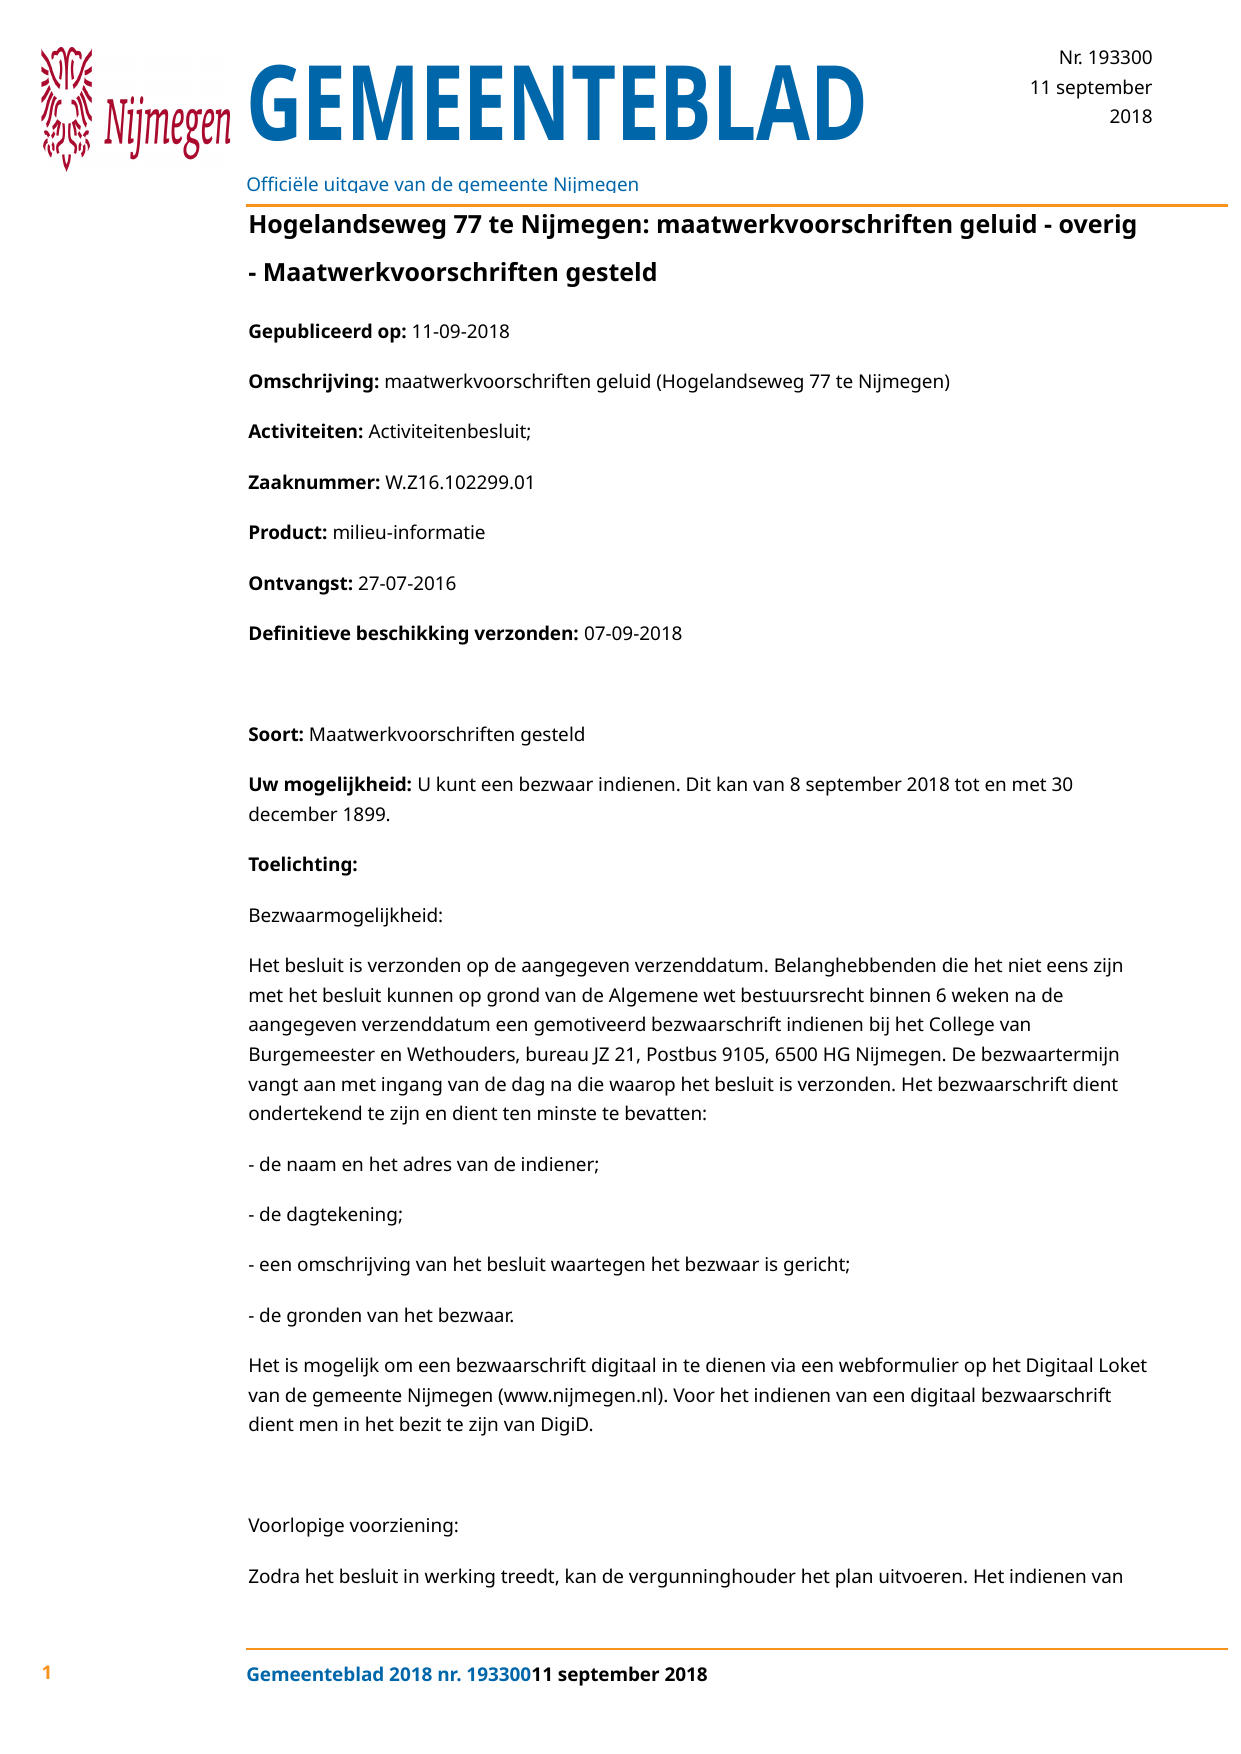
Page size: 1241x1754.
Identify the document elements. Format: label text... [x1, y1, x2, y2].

text Voorlopige voorziening: [248, 1512, 1152, 1538]
text Soort: Maatwerkvoorschriften gesteld [248, 721, 1152, 747]
text Omschrijving: maatwerkvoorschriften geluid (Hogelandseweg 77 te Nijmegen) [248, 368, 1152, 394]
text Activiteiten: Activiteitenbesluit; [248, 419, 1152, 444]
text Bezwaarmogelijkheid: [248, 902, 1152, 928]
text Definitieve beschikking verzonden: 07-09-2018 [248, 620, 1152, 646]
text - de gronden van het bezwaar. [248, 1302, 1152, 1328]
text Product: milieu-informatie [248, 519, 1152, 545]
text Het besluit is verzonden op de aangegeven verzenddatum. Belanghebbenden die het niet eens zijn met het besluit kunnen op grond van de Algemene wet bestuursrecht binnen 6 weken na de aangegeven verzenddatum een gemotiveerd bezwaarschrift indienen bij het College van Burgemeester en Wethouders, bureau JZ 21, Postbus 9105, 6500 HG Nijmegen. De bezwaartermijn vangt aan met ingang van de dag na die waarop het besluit is verzonden. Het bezwaarschrift dient ondertekend te zijn en dient ten minste te bevatten: [248, 952, 1152, 1126]
text Uw mogelijkheid: U kunt een bezwaar indienen. Dit kan van 8 september 2018 tot en met 30 december 1899. [248, 772, 1152, 827]
text - de dagtekening; [248, 1201, 1152, 1227]
text Toelichting: [248, 852, 1152, 877]
text - een omschrijving van het besluit waartegen het bezwaar is gericht; [248, 1252, 1152, 1277]
text Ontvangst: 27-07-2016 [248, 570, 1152, 596]
text - de naam en het adres van de indiener; [248, 1151, 1152, 1177]
text Hogelandseweg 77 te Nijmegen: maatwerkvoorschriften geluid - overig - Maatwerkvoorschriften gesteld [248, 207, 1152, 288]
text Zaaknummer: W.Z16.102299.01 [248, 469, 1152, 495]
text Het is mogelijk om een bezwaarschrift digitaal in te dienen via een webformulier op het Digitaal Loket van de gemeente Nijmegen (www.nijmegen.nl). Voor het indienen van een digitaal bezwaarschrift dient men in het bezit te zijn van DigiD. [248, 1352, 1152, 1437]
picture [41, 47, 231, 172]
text Zodra het besluit in werking treedt, kan de vergunninghouder het plan uitvoeren. Het indienen van [248, 1563, 1152, 1589]
text Gepubliceerd op: 11-09-2018 [248, 318, 1152, 344]
